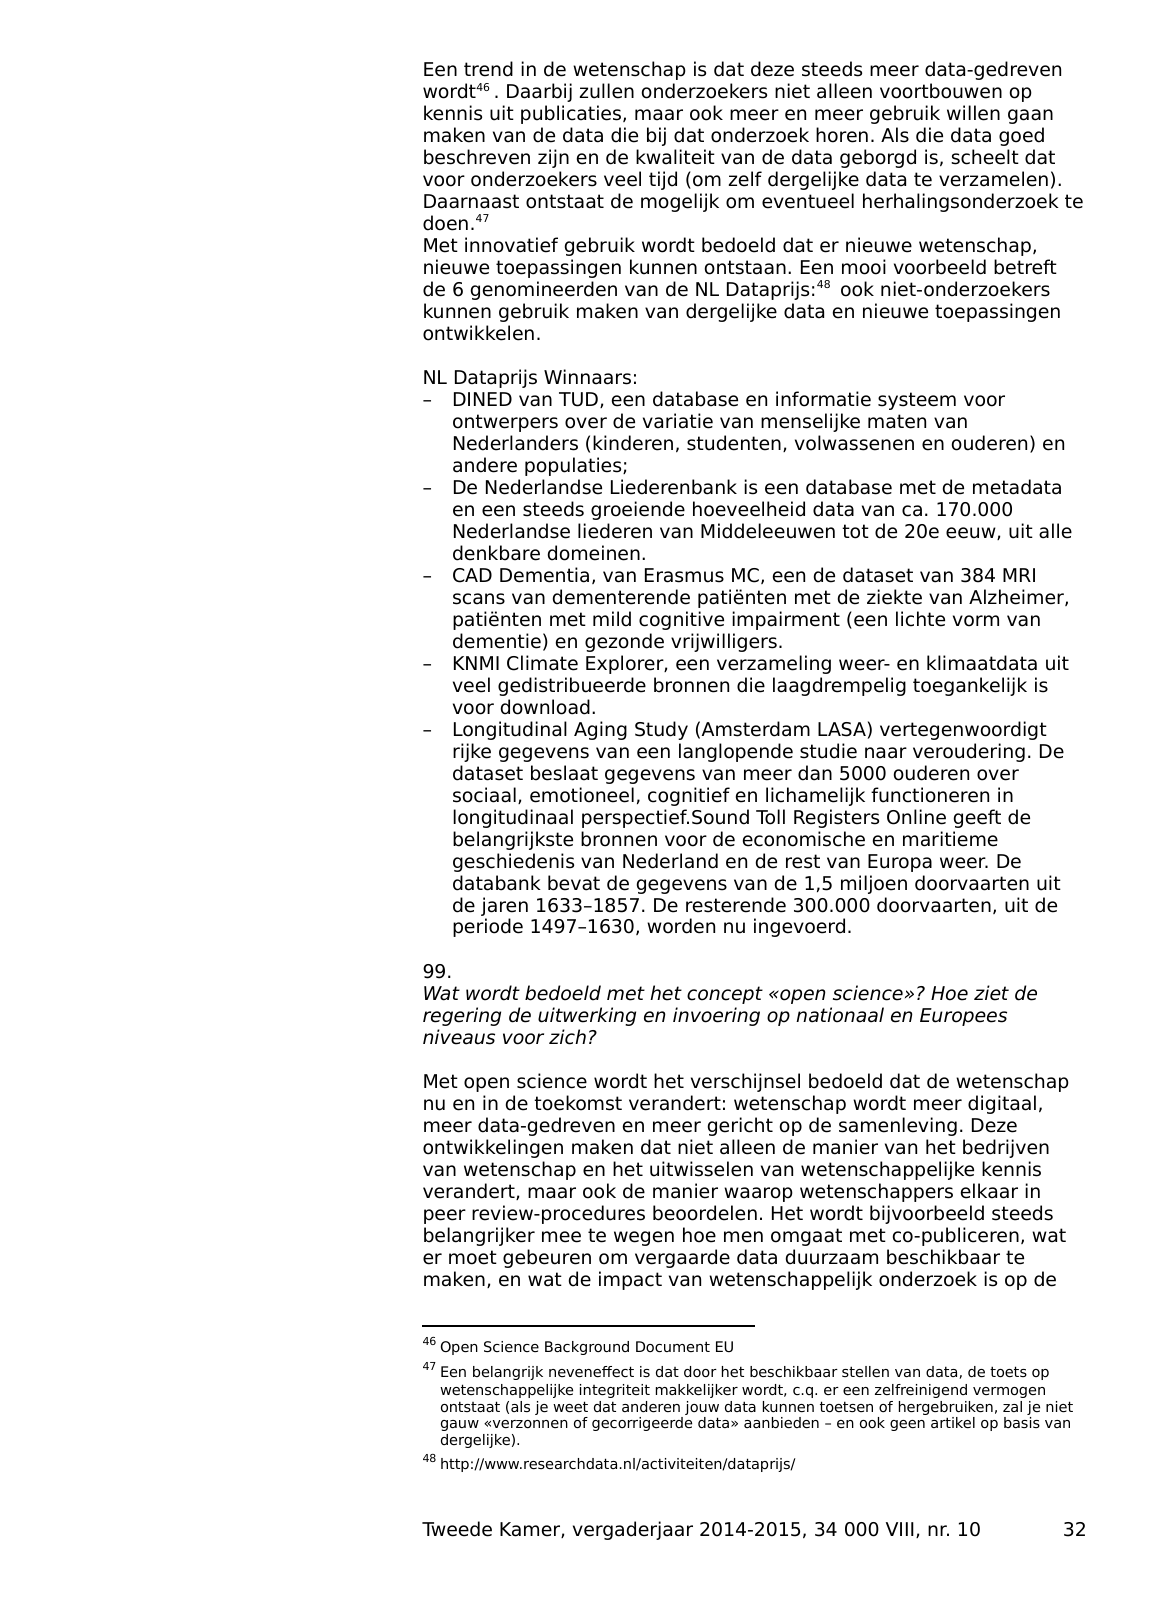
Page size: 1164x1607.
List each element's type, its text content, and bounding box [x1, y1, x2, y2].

text – Longitudinal Aging Study (Amsterdam LASA) vertegenwoordigt rijke gegevens van een langlopende studie naar veroudering. De dataset beslaat gegevens van meer dan 5000 ouderen over sociaal, emotioneel, cognitief en lichamelijk functioneren in longitudinaal perspectief.Sound Toll Registers Online geeft de belangrijkste bronnen voor de economische en maritieme geschiedenis van Nederland en de rest van Europa weer. De databank bevat de gegevens van de 1,5 miljoen doorvaarten uit de jaren 1633–1857. De resterende 300.000 doorvaarten, uit de periode 1497–1630, worden nu ingevoerd. [422, 719, 1087, 938]
text – DINED van TUD, een database en informatie systeem voor ontwerpers over de variatie van menselijke maten van Nederlanders (kinderen, studenten, volwassenen en ouderen) en andere populaties; [422, 389, 1087, 477]
text Open Science Background Document EU [422, 1335, 1087, 1357]
text Een trend in de wetenschap is dat deze steeds meer data-gedreven wordt. Daarbij zullen onderzoekers niet alleen voortbouwen op kennis uit publicaties, maar ook meer en meer gebruik willen gaan maken van de data die bij dat onderzoek horen. Als die data goed beschreven zijn en de kwaliteit van de data geborgd is, scheelt dat voor onderzoekers veel tijd (om zelf dergelijke data te verzamelen). Daarnaast ontstaat de mogelijk om eventueel herhalingsonderzoek te doen. [422, 59, 1087, 235]
text http://www.researchdata.nl/activiteiten/dataprijs/ [422, 1452, 1087, 1474]
text – CAD Dementia, van Erasmus MC, een de dataset van 384 MRI scans van dementerende patiënten met de ziekte van Alzheimer, patiënten met mild cognitive impairment (een lichte vorm van dementie) en gezonde vrijwilligers. [422, 565, 1087, 653]
text NL Dataprijs Winnaars: [422, 367, 1087, 389]
text Een belangrijk neveneffect is dat door het beschikbaar stellen van data, de toets op wetenschappelijke integriteit makkelijker wordt, c.q. er een zelfreinigend vermogen ontstaat (als je weet dat anderen jouw data kunnen toetsen of hergebruiken, zal je niet gauw «verzonnen of gecorrigeerde data» aanbieden – en ook geen artikel op basis van dergelijke). [422, 1360, 1087, 1449]
text Wat wordt bedoeld met het concept «open science»? Hoe ziet de regering de uitwerking en invoering op nationaal en Europees niveaus voor zich? [422, 983, 1087, 1048]
text – De Nederlandse Liederenbank is een database met de metadata en een steeds groeiende hoeveelheid data van ca. 170.000 Nederlandse liederen van Middeleeuwen tot de 20e eeuw, uit alle denkbare domeinen. [422, 477, 1087, 565]
text Met innovatief gebruik wordt bedoeld dat er nieuwe wetenschap, nieuwe toepassingen kunnen ontstaan. Een mooi voorbeeld betreft de 6 genomineerden van de NL Dataprijs: ook niet-onderzoekers kunnen gebruik maken van dergelijke data en nieuwe toepassingen ontwikkelen. [422, 235, 1087, 345]
text 99. [422, 961, 1087, 983]
text – KNMI Climate Explorer, een verzameling weer- en klimaatdata uit veel gedistribueerde bronnen die laagdrempelig toegankelijk is voor download. [422, 653, 1087, 719]
text Met open science wordt het verschijnsel bedoeld dat de wetenschap nu en in de toekomst verandert: wetenschap wordt meer digitaal, meer data-gedreven en meer gericht op de samenleving. Deze ontwikkelingen maken dat niet alleen de manier van het bedrijven van wetenschap en het uitwisselen van wetenschappelijke kennis verandert, maar ook de manier waarop wetenschappers elkaar in peer review-procedures beoordelen. Het wordt bijvoorbeeld steeds belangrijker mee te wegen hoe men omgaat met co-publiceren, wat er moet gebeuren om vergaarde data duurzaam beschikbaar te maken, en wat de impact van wetenschappelijk onderzoek is op de [422, 1071, 1087, 1291]
